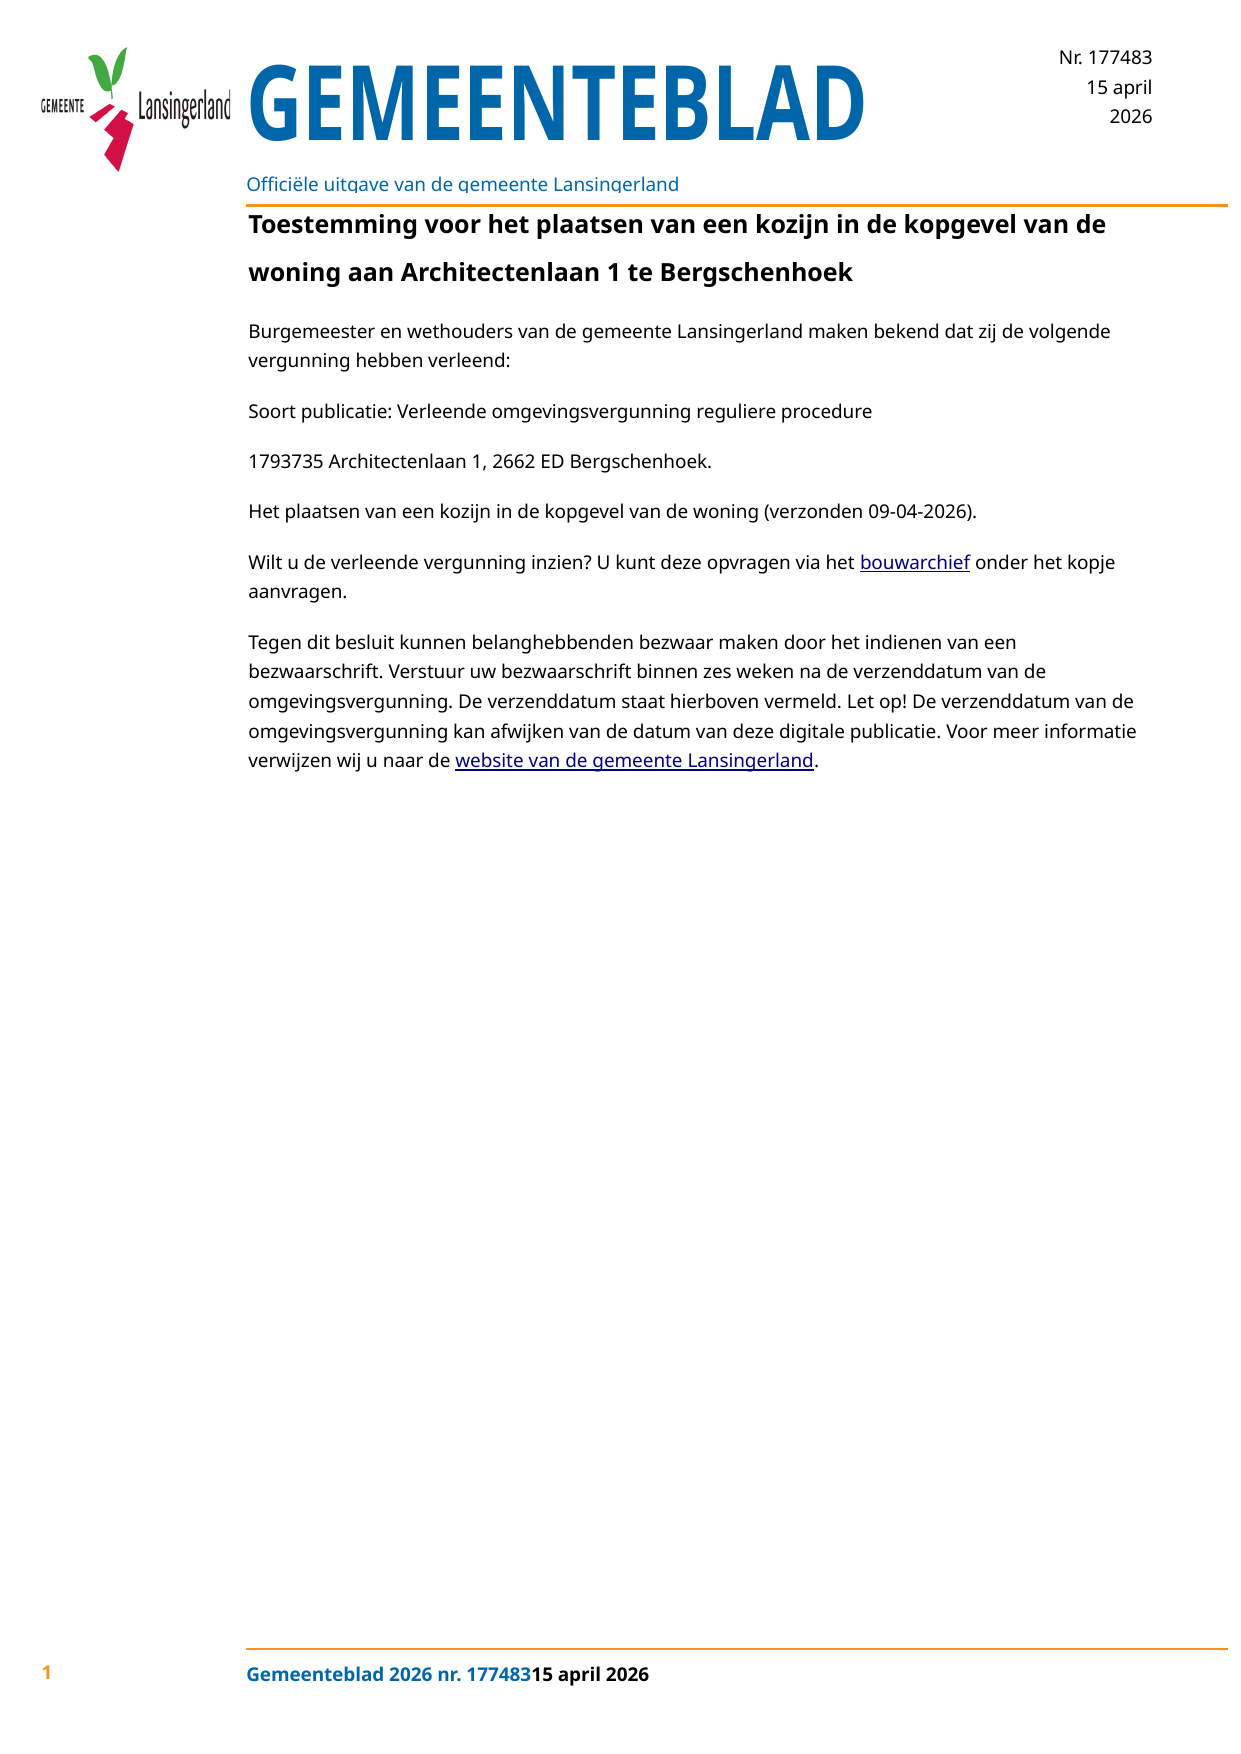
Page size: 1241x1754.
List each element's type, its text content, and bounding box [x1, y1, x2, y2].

text Tegen dit besluit kunnen belanghebbenden bezwaar maken door het indienen van een bezwaarschrift. Verstuur uw bezwaarschrift binnen zes weken na de verzenddatum van de omgevingsvergunning. De verzenddatum staat hierboven vermeld. Let op! De verzenddatum van de omgevingsvergunning kan afwijken van de datum van deze digitale publicatie. Voor meer informatie verwijzen wij u naar de website van de gemeente Lansingerland. [248, 629, 1152, 773]
text 1793735 Architectenlaan 1, 2662 ED Bergschenhoek. [248, 448, 1152, 474]
text Toestemming voor het plaatsen van een kozijn in de kopgevel van de woning aan Architectenlaan 1 te Bergschenhoek [248, 207, 1152, 288]
text Het plaatsen van een kozijn in de kopgevel van de woning (verzonden 09-04-2026). [248, 499, 1152, 524]
text Soort publicatie: Verleende omgevingsvergunning reguliere procedure [248, 398, 1152, 424]
text Burgemeester en wethouders van de gemeente Lansingerland maken bekend dat zij de volgende vergunning hebben verleend: [248, 318, 1152, 373]
picture [41, 47, 231, 172]
text Wilt u de verleende vergunning inzien? U kunt deze opvragen via het bouwarchief onder het kopje aanvragen. [248, 549, 1152, 604]
